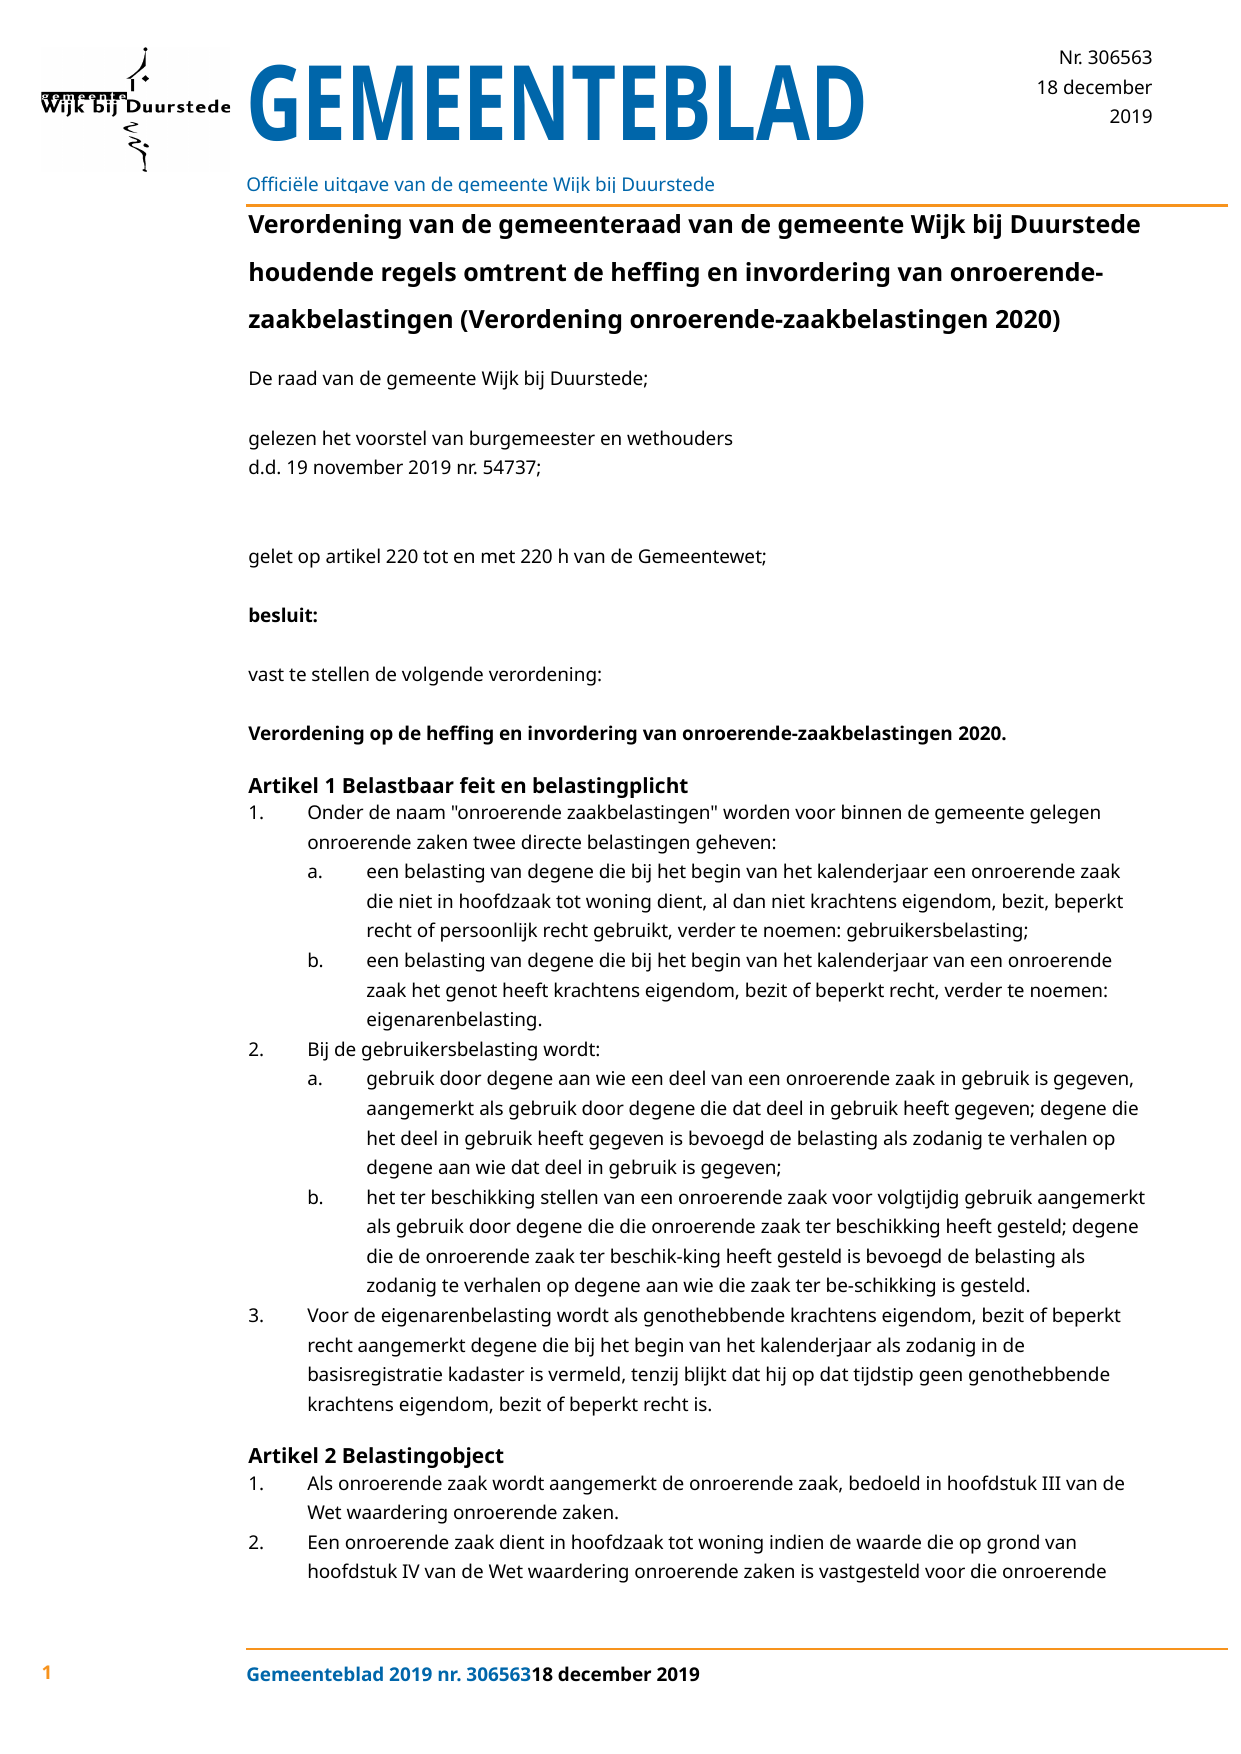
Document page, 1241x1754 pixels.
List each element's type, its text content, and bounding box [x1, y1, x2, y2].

text gelezen het voorstel van burgemeester en wethouders [248, 425, 1152, 450]
picture [41, 47, 231, 172]
list Als onroerende zaak wordt aangemerkt de onroerende zaak, bedoeld in hoofdstuk III van de Wet waardering onroerende zaken. [248, 1470, 1152, 1525]
list een belasting van degene die bij het begin van het kalenderjaar van een onroerende zaak het genot heeft krachtens eigendom, bezit of beperkt recht, verder te noemen: eigenarenbelasting. [307, 947, 1152, 1032]
text d.d. 19 november 2019 nr. 54737; [248, 454, 1152, 480]
text gelet op artikel 220 tot en met 220 h van de Gemeentewet; [248, 543, 1152, 569]
list het ter beschikking stellen van een onroerende zaak voor volgtijdig gebruik aangemerkt als gebruik door degene die die onroerende zaak ter beschikking heeft gesteld; degene die de onroerende zaak ter beschik-king heeft gesteld is bevoegd de belasting als zodanig te verhalen op degene aan wie die zaak ter be-schikking is gesteld. [307, 1184, 1152, 1298]
text vast te stellen de volgende verordening: [248, 661, 1152, 687]
list gebruik door degene aan wie een deel van een onroerende zaak in gebruik is gegeven, aangemerkt als gebruik door degene die dat deel in gebruik heeft gegeven; degene die het deel in gebruik heeft gegeven is bevoegd de belasting als zodanig te verhalen op degene aan wie dat deel in gebruik is gegeven; [307, 1066, 1152, 1180]
text Artikel 2 Belastingobject [248, 1441, 1152, 1470]
text De raad van de gemeente Wijk bij Duurstede; [248, 366, 1152, 391]
list Bij de gebruikersbelasting wordt: [248, 1036, 1152, 1062]
list Voor de eigenarenbelasting wordt als genothebbende krachtens eigendom, bezit of beperkt recht aangemerkt degene die bij het begin van het kalenderjaar als zodanig in de basisregistratie kadaster is vermeld, tenzij blijkt dat hij op dat tijdstip geen genothebbende krachtens eigendom, bezit of beperkt recht is. [248, 1302, 1152, 1417]
text Verordening van de gemeenteraad van de gemeente Wijk bij Duurstede houdende regels omtrent de heffing en invordering van onroerende-zaakbelastingen (Verordening onroerende-zaakbelastingen 2020) [248, 207, 1152, 336]
list een belasting van degene die bij het begin van het kalenderjaar een onroerende zaak die niet in hoofdzaak tot woning dient, al dan niet krachtens eigendom, bezit, beperkt recht of persoonlijk recht gebruikt, verder te noemen: gebruikersbelasting; [307, 858, 1152, 943]
list Onder de naam "onroerende zaakbelastingen" worden voor binnen de gemeente gelegen onroerende zaken twee directe belastingen geheven: [248, 799, 1152, 855]
text Artikel 1 Belastbaar feit en belastingplicht [248, 771, 1152, 799]
text Verordening op de heffing en invordering van onroerende-zaakbelastingen 2020. [248, 721, 1152, 746]
text besluit: [248, 602, 1152, 628]
list Een onroerende zaak dient in hoofdzaak tot woning indien de waarde die op grond van hoofdstuk IV van de Wet waardering onroerende zaken is vastgesteld voor die onroerende [248, 1529, 1152, 1584]
